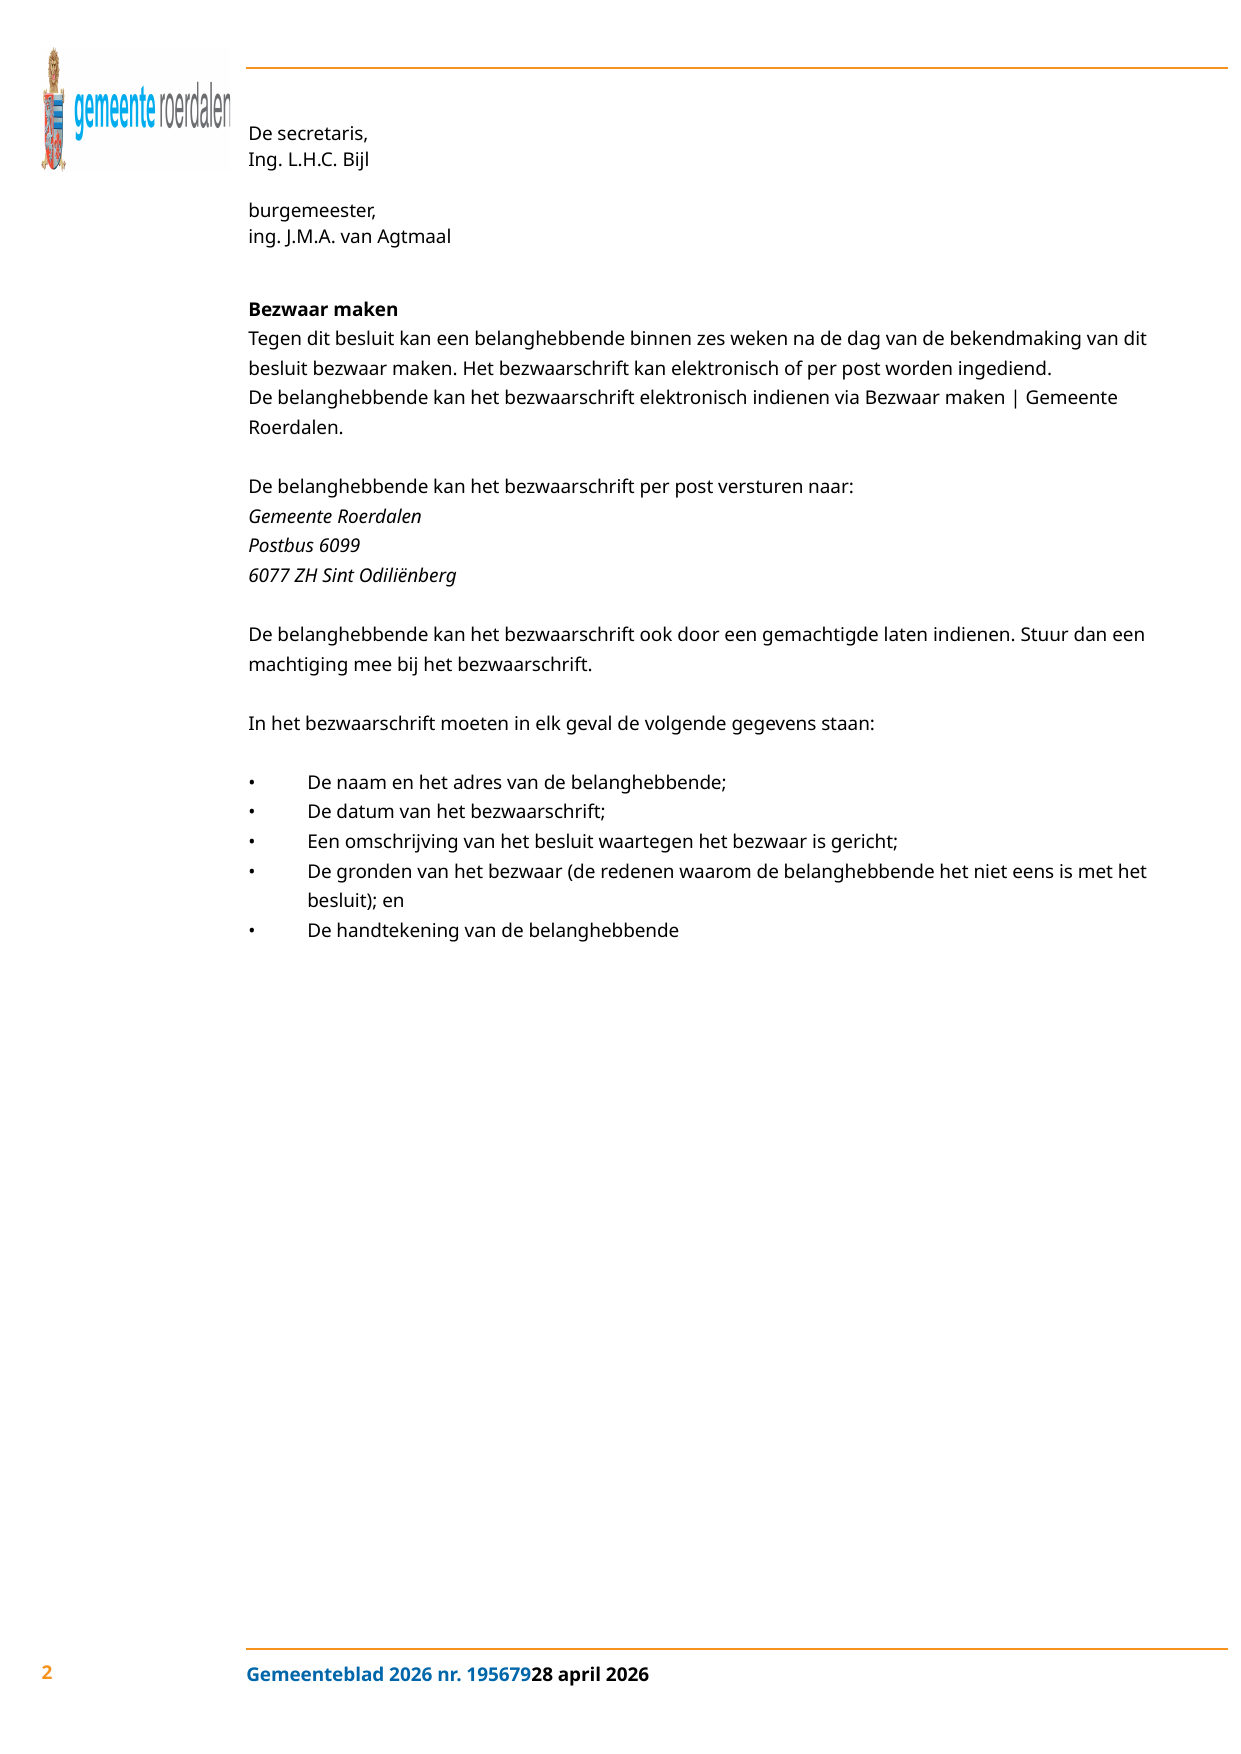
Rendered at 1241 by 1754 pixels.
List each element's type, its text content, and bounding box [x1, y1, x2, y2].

list De handtekening van de belanghebbende [248, 917, 1152, 943]
list Een omschrijving van het besluit waartegen het bezwaar is gericht; [248, 828, 1152, 854]
text In het bezwaarschrift moeten in elk geval de volgende gegevens staan: [248, 710, 1152, 736]
text 6077 ZH Sint Odiliënberg [248, 562, 1152, 588]
text De belanghebbende kan het bezwaarschrift per post versturen naar: [248, 473, 1152, 499]
text De belanghebbende kan het bezwaarschrift ook door een gemachtigde laten indienen. Stuur dan een machtiging mee bij het bezwaarschrift. [248, 621, 1152, 676]
text Gemeente Roerdalen [248, 503, 1152, 528]
text Postbus 6099 [248, 532, 1152, 558]
text Tegen dit besluit kan een belanghebbende binnen zes weken na de dag van de bekendmaking van dit besluit bezwaar maken. Het bezwaarschrift kan elektronisch of per post worden ingediend. [248, 325, 1152, 381]
list De naam en het adres van de belanghebbende; [248, 769, 1152, 795]
text De belanghebbende kan het bezwaarschrift elektronisch indienen via Bezwaar maken | Gemeente Roerdalen. [248, 384, 1152, 440]
list De datum van het bezwaarschrift; [248, 799, 1152, 824]
text burgemeester, [248, 198, 1152, 223]
text De secretaris, [248, 121, 1152, 146]
list De gronden van het bezwaar (de redenen waarom de belanghebbende het niet eens is met het besluit); en [248, 858, 1152, 913]
picture [41, 47, 231, 172]
text Ing. L.H.C. Bijl [248, 146, 1152, 172]
text Bezwaar maken [248, 296, 1152, 321]
text ing. J.M.A. van Agtmaal [248, 223, 1152, 249]
